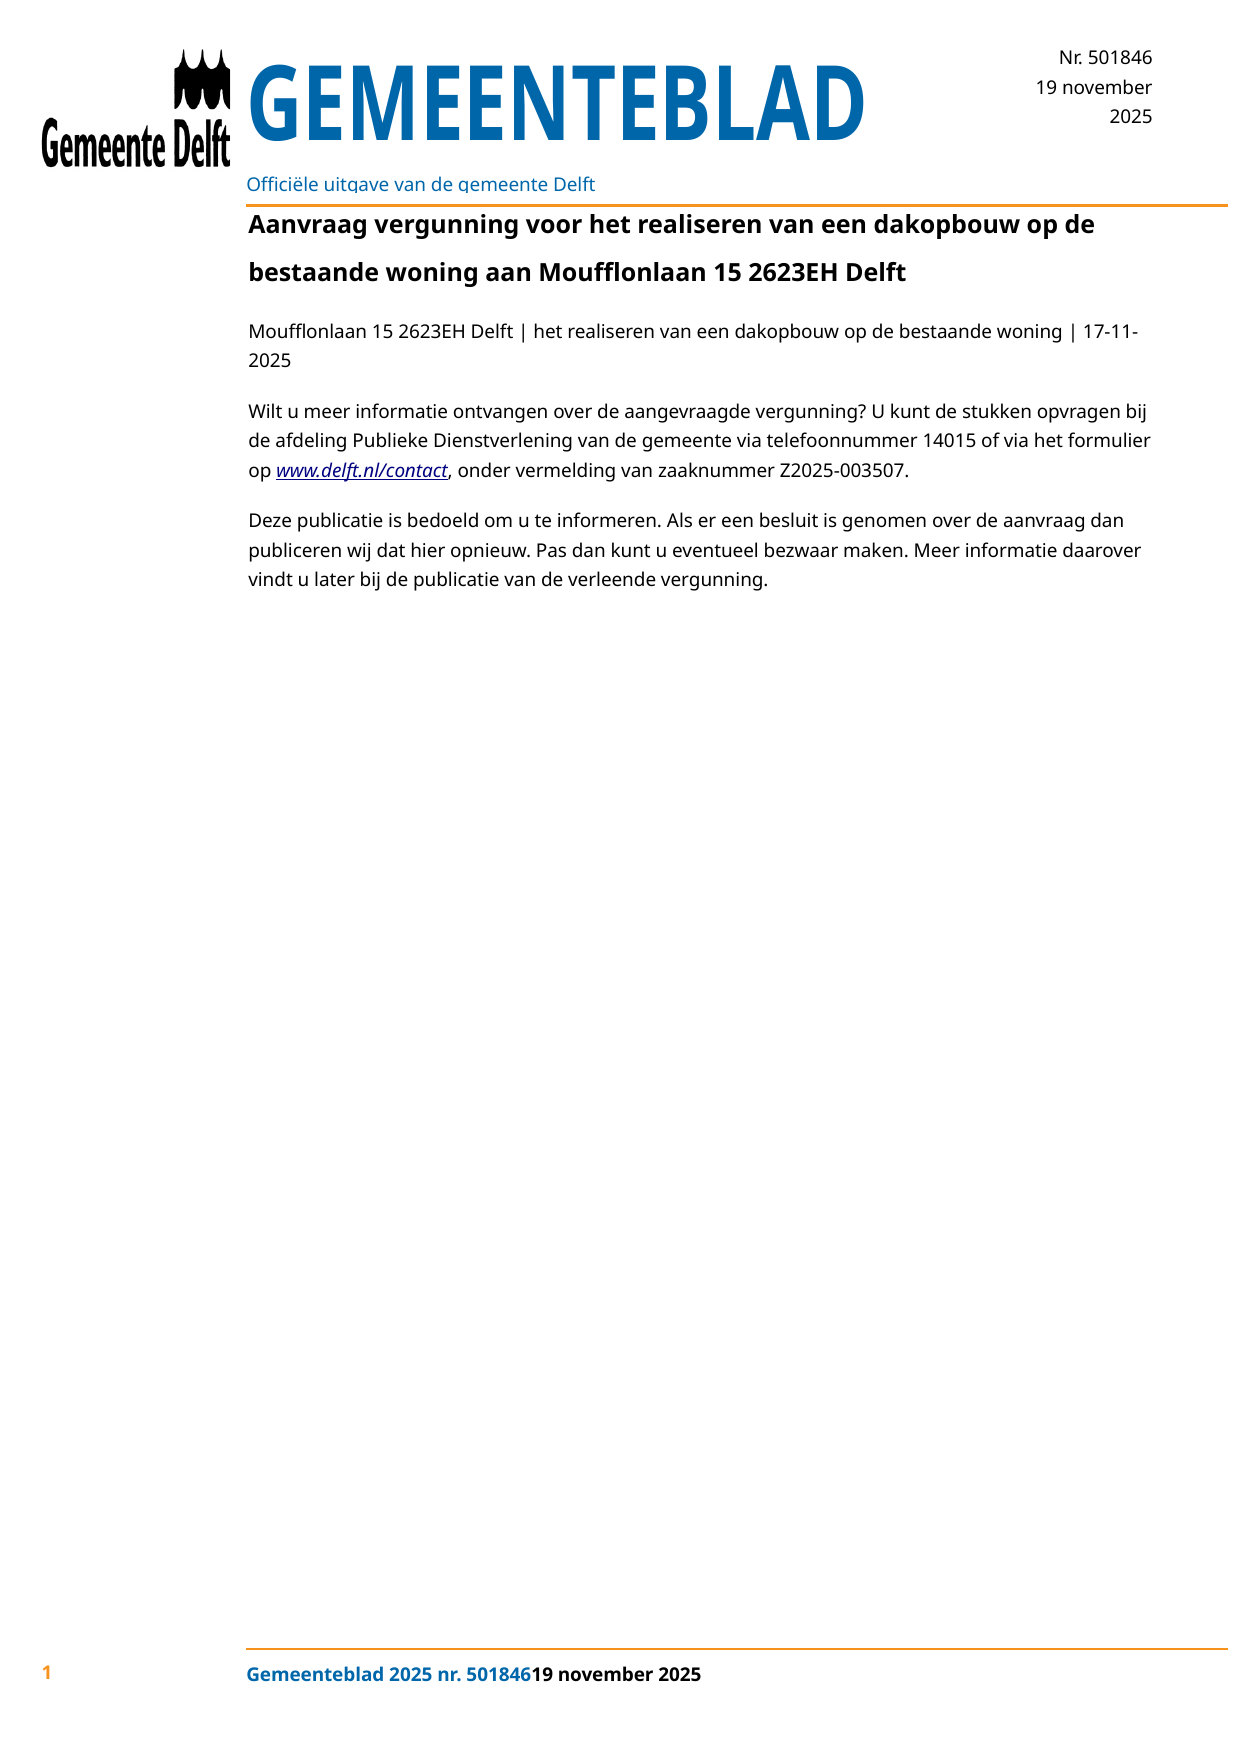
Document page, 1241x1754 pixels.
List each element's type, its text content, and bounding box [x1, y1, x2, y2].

text Moufflonlaan 15 2623EH Delft | het realiseren van een dakopbouw op de bestaande woning | 17-11-2025 [248, 318, 1152, 373]
text Wilt u meer informatie ontvangen over de aangevraagde vergunning? U kunt de stukken opvragen bij de afdeling Publieke Dienstverlening van de gemeente via telefoonnummer 14015 of via het formulier op www.delft.nl/contact, onder vermelding van zaaknummer Z2025-003507. [248, 398, 1152, 483]
picture [41, 47, 231, 172]
text Deze publicatie is bedoeld om u te informeren. Als er een besluit is genomen over de aanvraag dan publiceren wij dat hier opnieuw. Pas dan kunt u eventueel bezwaar maken. Meer informatie daarover vindt u later bij de publicatie van de verleende vergunning. [248, 507, 1152, 592]
text Aanvraag vergunning voor het realiseren van een dakopbouw op de bestaande woning aan Moufflonlaan 15 2623EH Delft [248, 207, 1152, 288]
